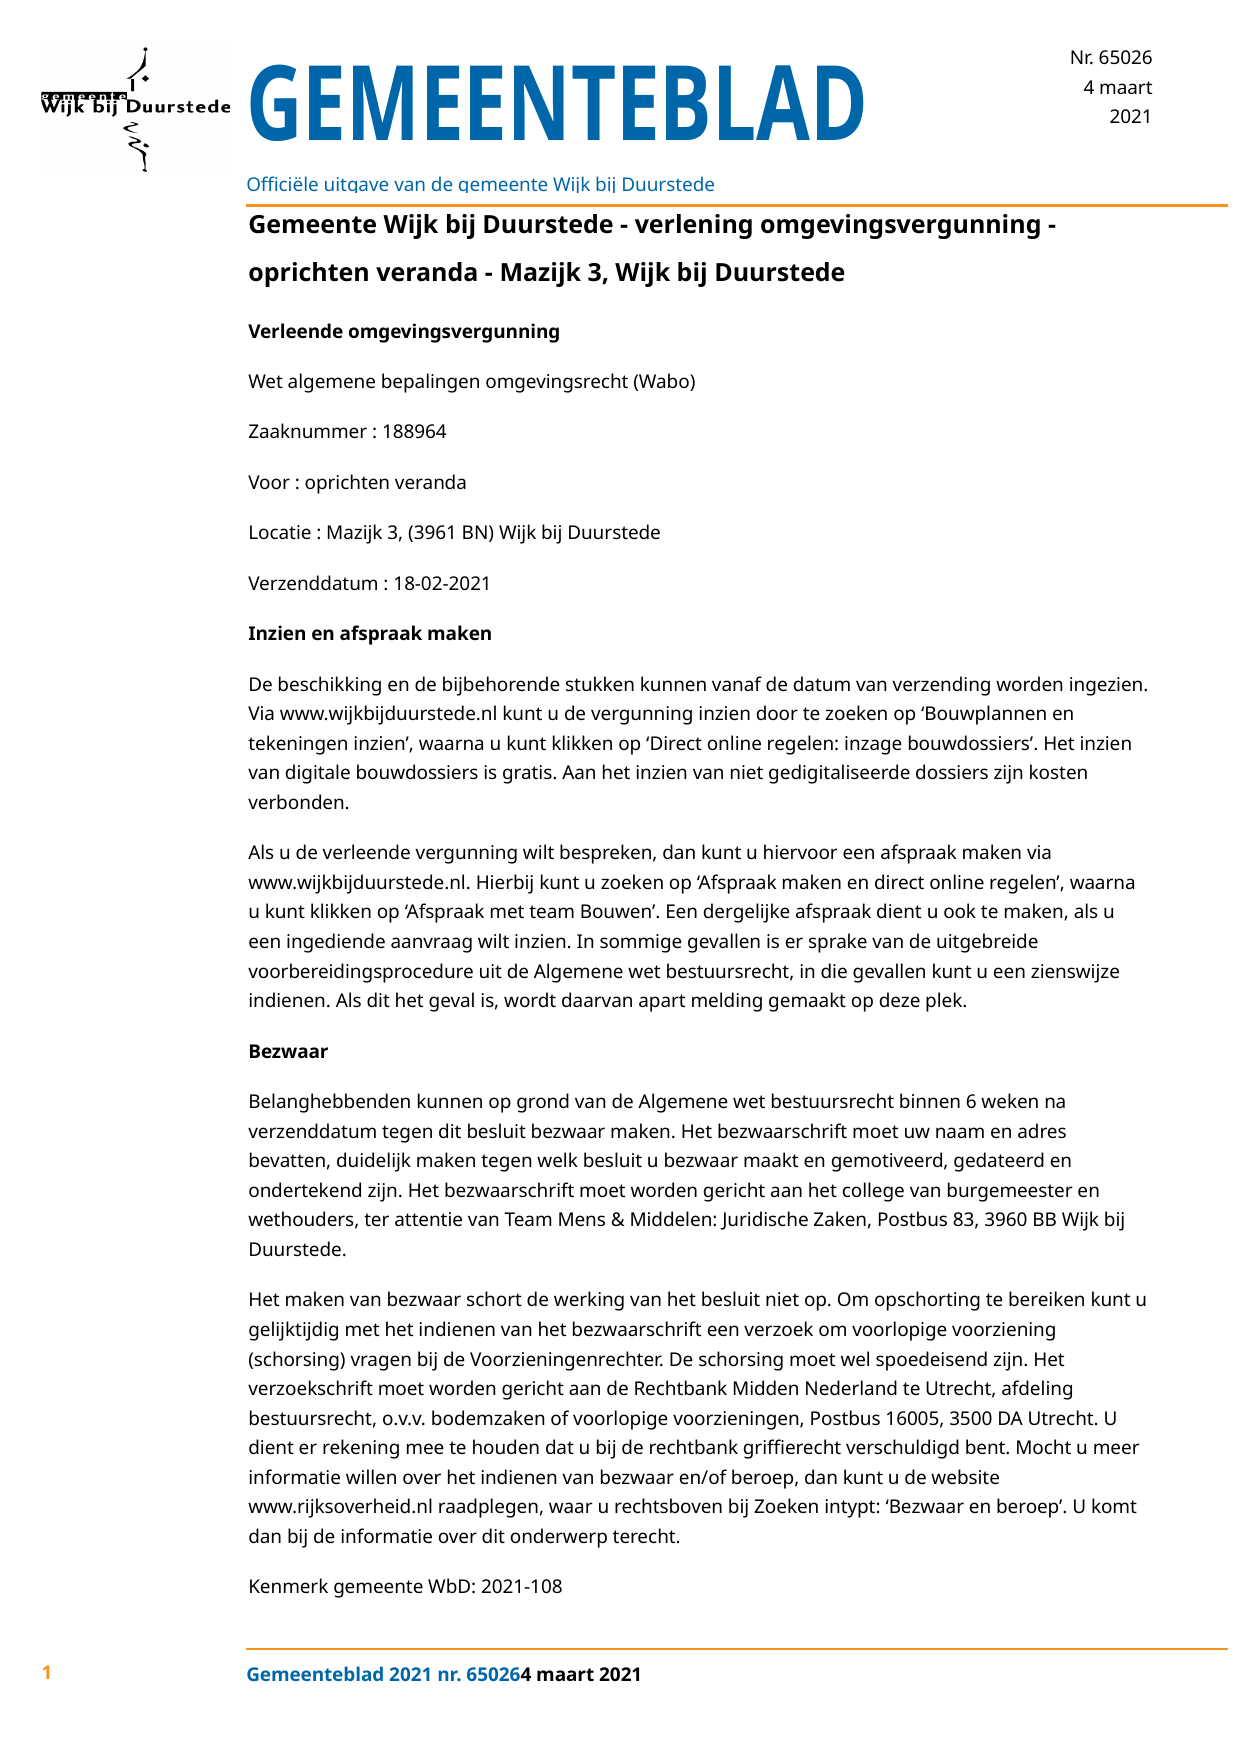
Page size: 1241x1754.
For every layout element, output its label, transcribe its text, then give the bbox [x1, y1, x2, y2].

text Zaaknummer : 188964 [248, 419, 1152, 444]
text Inzien en afspraak maken [248, 620, 1152, 646]
text Gemeente Wijk bij Duurstede - verlening omgevingsvergunning - oprichten veranda - Mazijk 3, Wijk bij Duurstede [248, 207, 1152, 288]
text Wet algemene bepalingen omgevingsrecht (Wabo) [248, 368, 1152, 394]
text Belanghebbenden kunnen op grond van de Algemene wet bestuursrecht binnen 6 weken na verzenddatum tegen dit besluit bezwaar maken. Het bezwaarschrift moet uw naam en adres bevatten, duidelijk maken tegen welk besluit u bezwaar maakt en gemotiveerd, gedateerd en ondertekend zijn. Het bezwaarschrift moet worden gericht aan het college van burgemeester en wethouders, ter attentie van Team Mens & Middelen: Juridische Zaken, Postbus 83, 3960 BB Wijk bij Duurstede. [248, 1088, 1152, 1262]
text Als u de verleende vergunning wilt bespreken, dan kunt u hiervoor een afspraak maken via www.wijkbijduurstede.nl. Hierbij kunt u zoeken op ‘Afspraak maken en direct online regelen’, waarna u kunt klikken op ‘Afspraak met team Bouwen’. Een dergelijke afspraak dient u ook te maken, als u een ingediende aanvraag wilt inzien. In sommige gevallen is er sprake van de uitgebreide voorbereidingsprocedure uit de Algemene wet bestuursrecht, in die gevallen kunt u een zienswijze indienen. Als dit het geval is, wordt daarvan apart melding gemaakt op deze plek. [248, 839, 1152, 1013]
text Bezwaar [248, 1038, 1152, 1064]
text Kenmerk gemeente WbD: 2021-108 [248, 1574, 1152, 1599]
text Het maken van bezwaar schort de werking van het besluit niet op. Om opschorting te bereiken kunt u gelijktijdig met het indienen van het bezwaarschrift een verzoek om voorlopige voorziening (schorsing) vragen bij de Voorzieningenrechter. De schorsing moet wel spoedeisend zijn. Het verzoekschrift moet worden gericht aan de Rechtbank Midden Nederland te Utrecht, afdeling bestuursrecht, o.v.v. bodemzaken of voorlopige voorzieningen, Postbus 16005, 3500 DA Utrecht. U dient er rekening mee te houden dat u bij de rechtbank griffierecht verschuldigd bent. Mocht u meer informatie willen over het indienen van bezwaar en/of beroep, dan kunt u de website www.rijksoverheid.nl raadplegen, waar u rechtsboven bij Zoeken intypt: ‘Bezwaar en beroep’. U komt dan bij de informatie over dit onderwerp terecht. [248, 1287, 1152, 1549]
text Verleende omgevingsvergunning [248, 318, 1152, 344]
text Verzenddatum : 18-02-2021 [248, 570, 1152, 596]
text Locatie : Mazijk 3, (3961 BN) Wijk bij Duurstede [248, 519, 1152, 545]
text De beschikking en de bijbehorende stukken kunnen vanaf de datum van verzending worden ingezien. Via www.wijkbijduurstede.nl kunt u de vergunning inzien door te zoeken op ‘Bouwplannen en tekeningen inzien’, waarna u kunt klikken op ‘Direct online regelen: inzage bouwdossiers’. Het inzien van digitale bouwdossiers is gratis. Aan het inzien van niet gedigitaliseerde dossiers zijn kosten verbonden. [248, 671, 1152, 815]
text Voor : oprichten veranda [248, 469, 1152, 495]
picture [41, 47, 231, 172]
